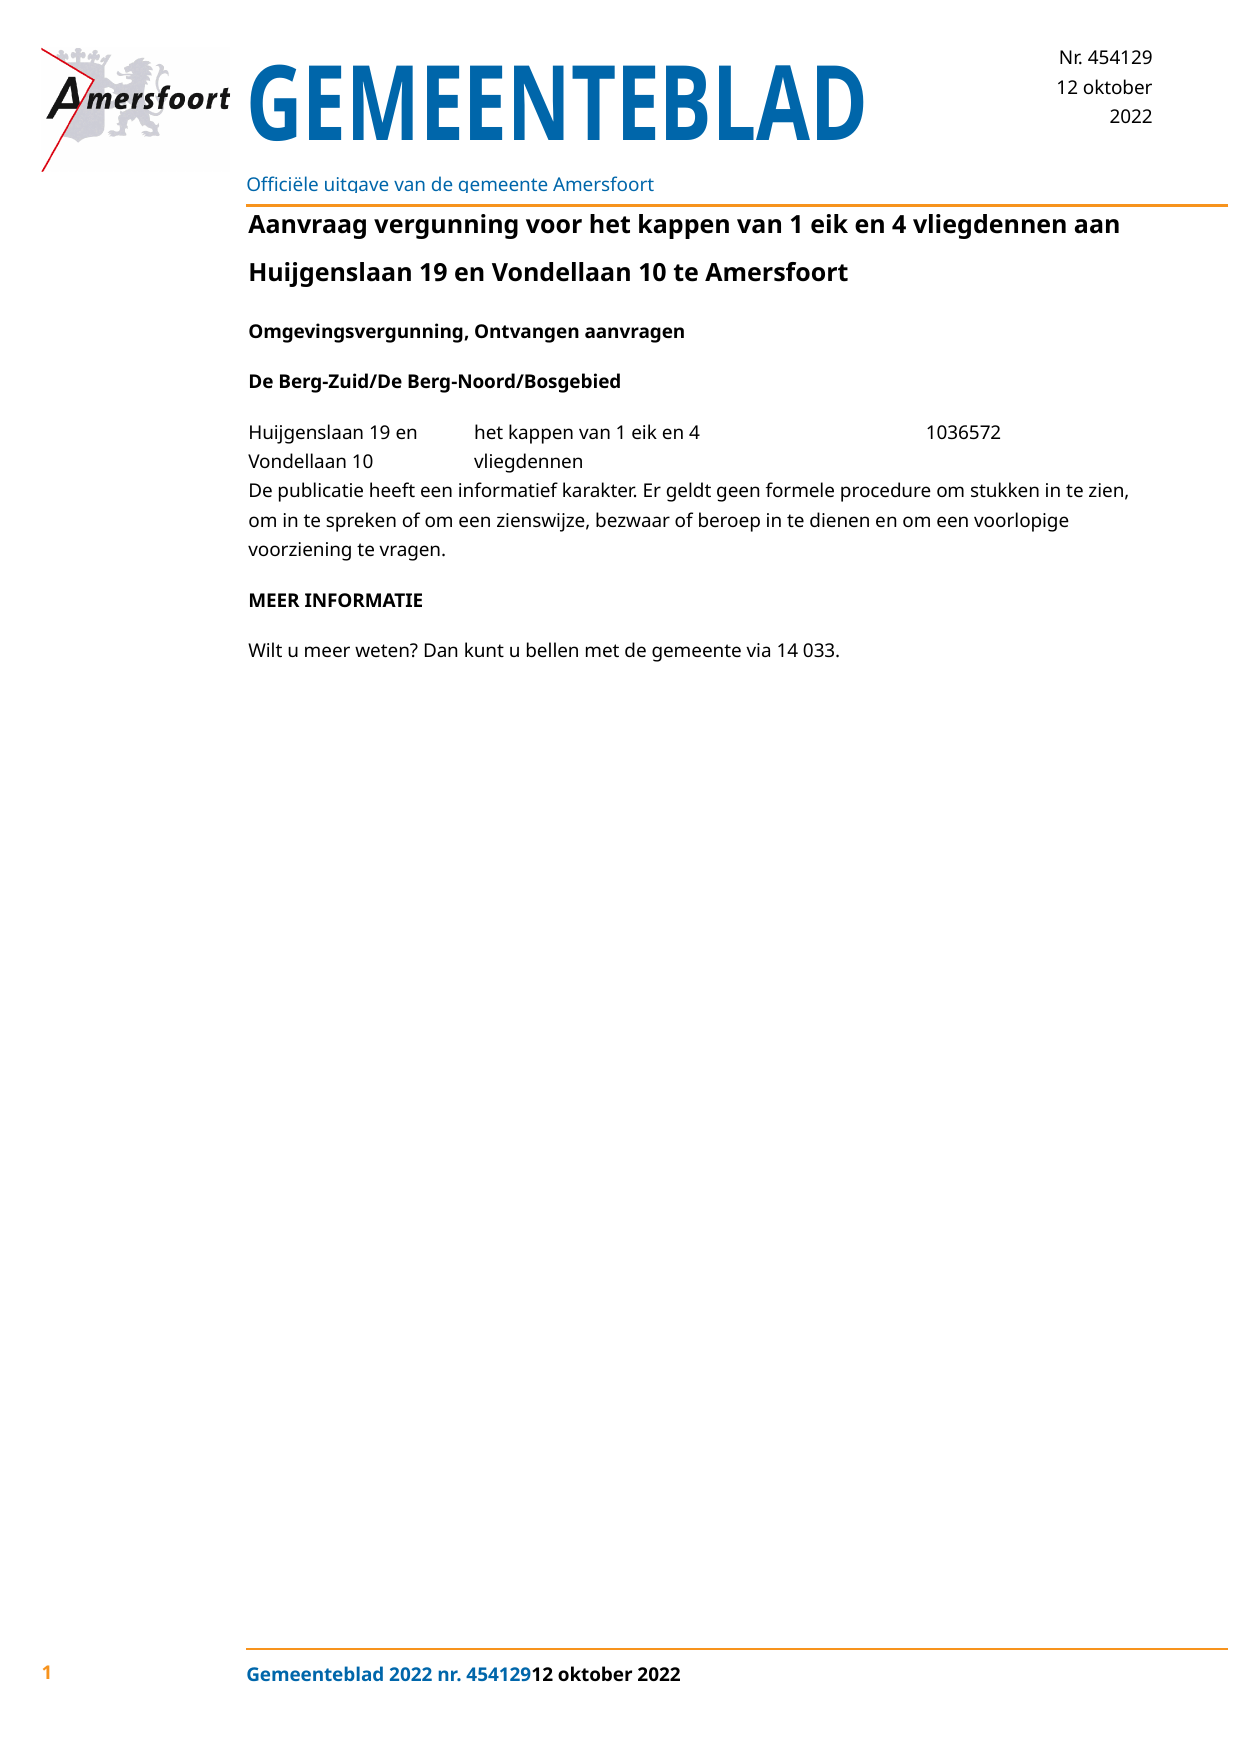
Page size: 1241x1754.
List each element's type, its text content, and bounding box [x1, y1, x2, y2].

text Omgevingsvergunning, Ontvangen aanvragen [248, 318, 1152, 344]
table_header het kappen van 1 eik en 4 vliegdennen [474, 419, 700, 474]
table_header 1036572 [926, 419, 1152, 474]
text Wilt u meer weten? Dan kunt u bellen met de gemeente via 14 033. [248, 637, 1152, 663]
text Aanvraag vergunning voor het kappen van 1 eik en 4 vliegdennen aan Huijgenslaan 19 en Vondellaan 10 te Amersfoort [248, 207, 1152, 288]
text De publicatie heeft een informatief karakter. Er geldt geen formele procedure om stukken in te zien, om in te spreken of om een zienswijze, bezwaar of beroep in te dienen en om een voorlopige voorziening te vragen. [248, 477, 1152, 562]
text MEER INFORMATIE [248, 587, 1152, 613]
picture [41, 47, 231, 172]
table_header [700, 419, 926, 474]
text De Berg-Zuid/De Berg-Noord/Bosgebied [248, 368, 1152, 394]
table_header Huijgenslaan 19 en Vondellaan 10 [248, 419, 474, 474]
